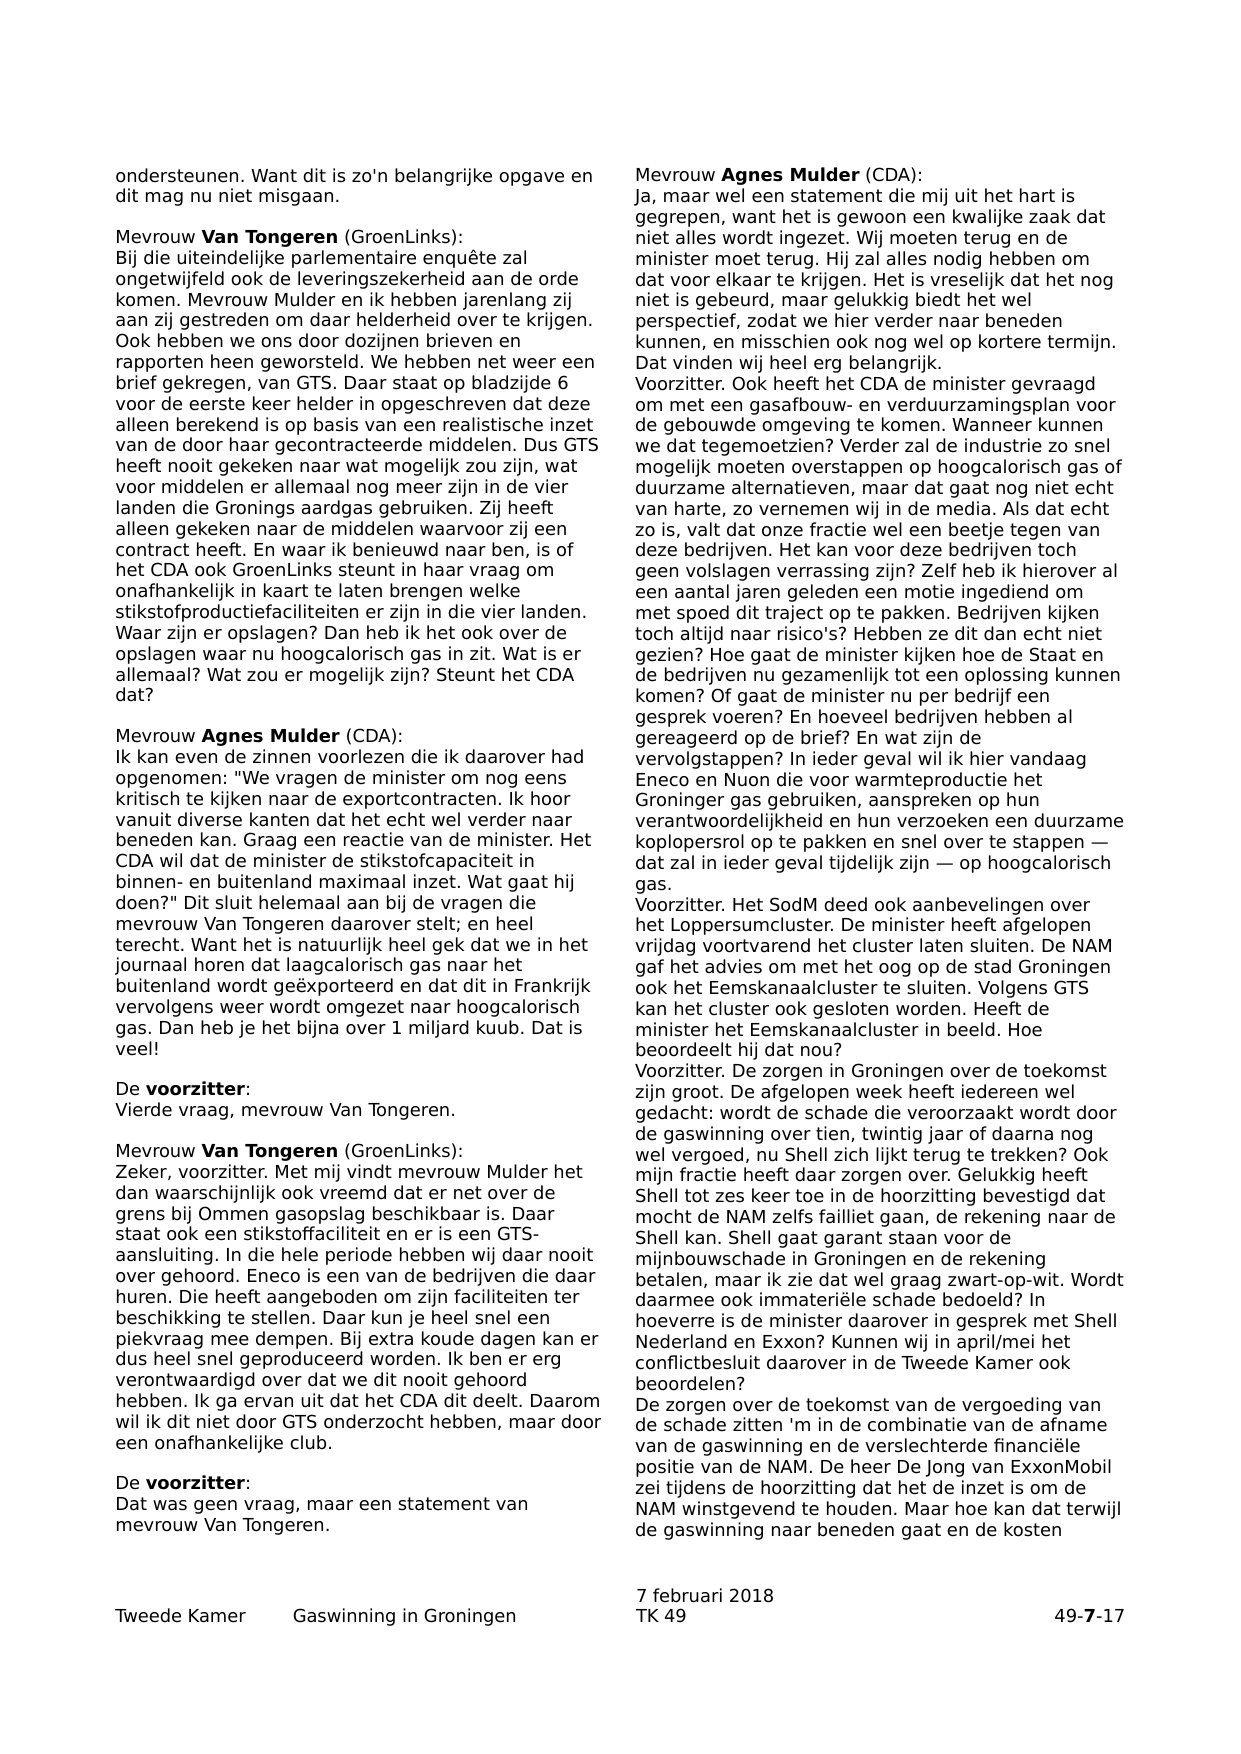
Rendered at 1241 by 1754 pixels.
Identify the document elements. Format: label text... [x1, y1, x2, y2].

text Ja, maar wel een statement die mij uit het hart is gegrepen, want het is gewoon een kwalijke zaak dat niet alles wordt ingezet. Wij moeten terug en de minister moet terug. Hij zal alles nodig hebben om dat voor elkaar te krijgen. Het is vreselijk dat het nog niet is gebeurd, maar gelukkig biedt het wel perspectief, zodat we hier verder naar beneden kunnen, en misschien ook nog wel op kortere termijn. Dat vinden wij heel erg belangrijk. [635, 186, 1125, 373]
text Voorzitter. De zorgen in Groningen over de toekomst zijn groot. De afgelopen week heeft iedereen wel gedacht: wordt de schade die veroorzaakt wordt door de gaswinning over tien, twintig jaar of daarna nog wel vergoed, nu Shell zich lijkt terug te trekken? Ook mijn fractie heeft daar zorgen over. Gelukkig heeft Shell tot zes keer toe in de hoorzitting bevestigd dat mocht de NAM zelfs failliet gaan, de rekening naar de Shell kan. Shell gaat garant staan voor de mijnbouwschade in Groningen en de rekening betalen, maar ik zie dat wel graag zwart-op-wit. Wordt daarmee ook immateriële schade bedoeld? In hoeverre is de minister daarover in gesprek met Shell Nederland en Exxon? Kunnen wij in april/mei het conflictbesluit daarover in de Tweede Kamer ook beoordelen? [635, 1061, 1125, 1394]
text Mevrouw Agnes Mulder (CDA): [115, 726, 605, 747]
text Vierde vraag, mevrouw Van Tongeren. [115, 1100, 605, 1121]
text De voorzitter: [115, 1079, 605, 1100]
text ondersteunen. Want dit is zo'n belangrijke opgave en dit mag nu niet misgaan. [115, 165, 605, 207]
text Mevrouw Van Tongeren (GroenLinks): [115, 1141, 605, 1162]
text Voorzitter. Het SodM deed ook aanbevelingen over het Loppersumcluster. De minister heeft afgelopen vrijdag voortvarend het cluster laten sluiten. De NAM gaf het advies om met het oog op de stad Groningen ook het Eemskanaalcluster te sluiten. Volgens GTS kan het cluster ook gesloten worden. Heeft de minister het Eemskanaalcluster in beeld. Hoe beoordeelt hij dat nou? [635, 894, 1125, 1061]
text De zorgen over de toekomst van de vergoeding van de schade zitten 'm in de combinatie van de afname van de gaswinning en de verslechterde financiële positie van de NAM. De heer De Jong van ExxonMobil zei tijdens de hoorzitting dat het de inzet is om de NAM winstgevend te houden. Maar hoe kan dat terwijl de gaswinning naar beneden gaat en de kosten [635, 1394, 1125, 1540]
text Zeker, voorzitter. Met mij vindt mevrouw Mulder het dan waarschijnlijk ook vreemd dat er net over de grens bij Ommen gasopslag beschikbaar is. Daar staat ook een stikstoffaciliteit en er is een GTS-aansluiting. In die hele periode hebben wij daar nooit over gehoord. Eneco is een van de bedrijven die daar huren. Die heeft aangeboden om zijn faciliteiten ter beschikking te stellen. Daar kun je heel snel een piekvraag mee dempen. Bij extra koude dagen kan er dus heel snel geproduceerd worden. Ik ben er erg verontwaardigd over dat we dit nooit gehoord hebben. Ik ga ervan uit dat het CDA dit deelt. Daarom wil ik dit niet door GTS onderzocht hebben, maar door een onafhankelijke club. [115, 1162, 605, 1453]
text Mevrouw Van Tongeren (GroenLinks): [115, 227, 605, 248]
text Bij die uiteindelijke parlementaire enquête zal ongetwijfeld ook de leveringszekerheid aan de orde komen. Mevrouw Mulder en ik hebben jarenlang zij aan zij gestreden om daar helderheid over te krijgen. Ook hebben we ons door dozijnen brieven en rapporten heen geworsteld. We hebben net weer een brief gekregen, van GTS. Daar staat op bladzijde 6 voor de eerste keer helder in opgeschreven dat deze alleen berekend is op basis van een realistische inzet van de door haar gecontracteerde middelen. Dus GTS heeft nooit gekeken naar wat mogelijk zou zijn, wat voor middelen er allemaal nog meer zijn in de vier landen die Gronings aardgas gebruiken. Zij heeft alleen gekeken naar de middelen waarvoor zij een contract heeft. En waar ik benieuwd naar ben, is of het CDA ook GroenLinks steunt in haar vraag om onafhankelijk in kaart te laten brengen welke stikstofproductiefaciliteiten er zijn in die vier landen. Waar zijn er opslagen? Dan heb ik het ook over de opslagen waar nu hoogcalorisch gas in zit. Wat is er allemaal? Wat zou er mogelijk zijn? Steunt het CDA dat? [115, 248, 605, 706]
text Ik kan even de zinnen voorlezen die ik daarover had opgenomen: "We vragen de minister om nog eens kritisch te kijken naar de exportcontracten. Ik hoor vanuit diverse kanten dat het echt wel verder naar beneden kan. Graag een reactie van de minister. Het CDA wil dat de minister de stikstofcapaciteit in binnen- en buitenland maximaal inzet. Wat gaat hij doen?" Dit sluit helemaal aan bij de vragen die mevrouw Van Tongeren daarover stelt; en heel terecht. Want het is natuurlijk heel gek dat we in het journaal horen dat laagcalorisch gas naar het buitenland wordt geëxporteerd en dat dit in Frankrijk vervolgens weer wordt omgezet naar hoogcalorisch gas. Dan heb je het bijna over 1 miljard kuub. Dat is veel! [115, 747, 605, 1059]
text Mevrouw Agnes Mulder (CDA): [635, 165, 1125, 186]
text Dat was geen vraag, maar een statement van mevrouw Van Tongeren. [115, 1494, 605, 1536]
text De voorzitter: [115, 1473, 605, 1494]
text Voorzitter. Ook heeft het CDA de minister gevraagd om met een gasafbouw- en verduurzamingsplan voor de gebouwde omgeving te komen. Wanneer kunnen we dat tegemoetzien? Verder zal de industrie zo snel mogelijk moeten overstappen op hoogcalorisch gas of duurzame alternatieven, maar dat gaat nog niet echt van harte, zo vernemen wij in de media. Als dat echt zo is, valt dat onze fractie wel een beetje tegen van deze bedrijven. Het kan voor deze bedrijven toch geen volslagen verrassing zijn? Zelf heb ik hierover al een aantal jaren geleden een motie ingediend om met spoed dit traject op te pakken. Bedrijven kijken toch altijd naar risico's? Hebben ze dit dan echt niet gezien? Hoe gaat de minister kijken hoe de Staat en de bedrijven nu gezamenlijk tot een oplossing kunnen komen? Of gaat de minister nu per bedrijf een gesprek voeren? En hoeveel bedrijven hebben al gereageerd op de brief? En wat zijn de vervolgstappen? In ieder geval wil ik hier vandaag Eneco en Nuon die voor warmteproductie het Groninger gas gebruiken, aanspreken op hun verantwoordelijkheid en hun verzoeken een duurzame koplopersrol op te pakken en snel over te stappen — dat zal in ieder geval tijdelijk zijn — op hoogcalorisch gas. [635, 373, 1125, 894]
